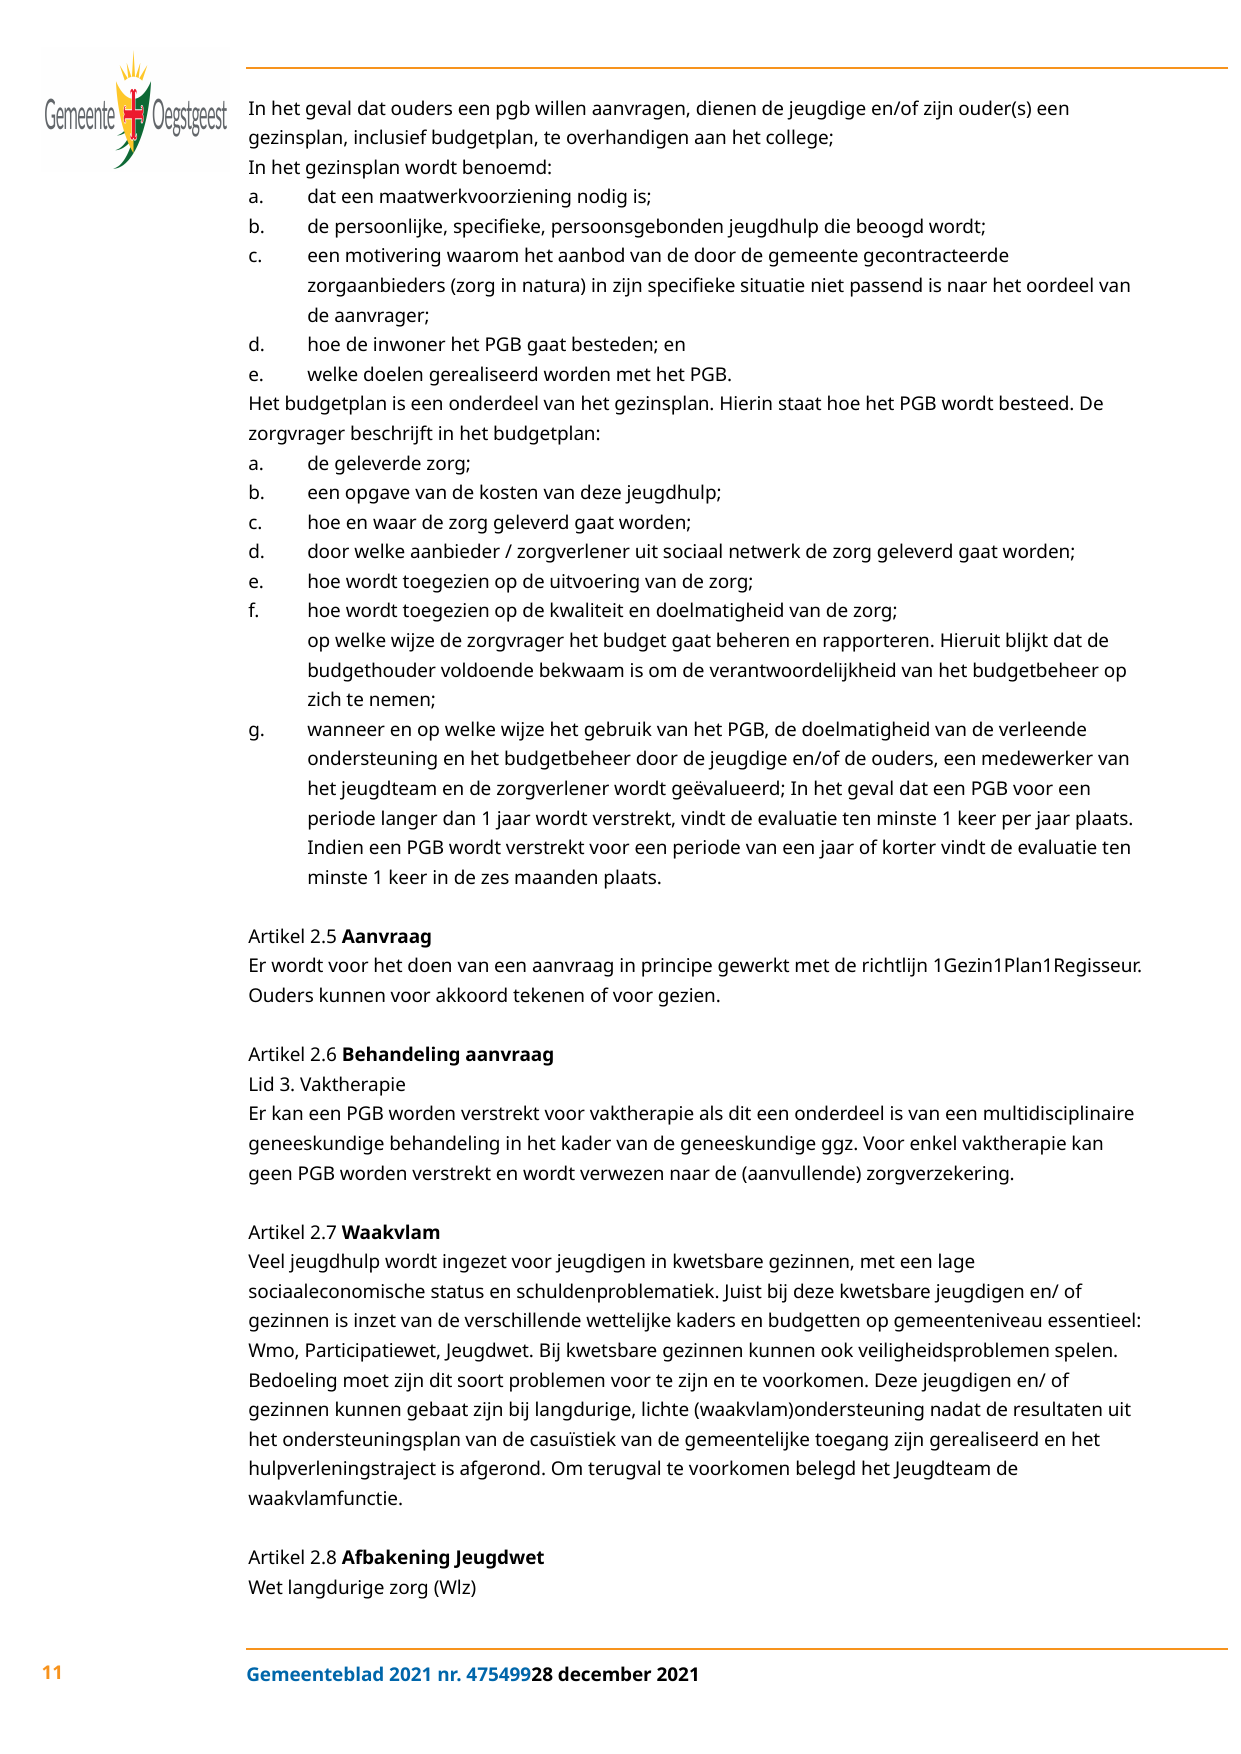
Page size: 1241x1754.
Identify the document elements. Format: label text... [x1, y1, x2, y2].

text Artikel 2.8 Afbakening Jeugdwet [248, 1544, 1152, 1570]
text Wet langdurige zorg (Wlz) [248, 1574, 1152, 1600]
list een motivering waarom het aanbod van de door de gemeente gecontracteerde zorgaanbieders (zorg in natura) in zijn specifieke situatie niet passend is naar het oordeel van de aanvrager; [248, 243, 1152, 328]
text Artikel 2.6 Behandeling aanvraag [248, 1041, 1152, 1067]
text Lid 3. Vaktherapie [248, 1071, 1152, 1097]
list wanneer en op welke wijze het gebruik van het PGB, de doelmatigheid van de verleende ondersteuning en het budgetbeheer door de jeugdige en/of de ouders, een medewerker van het jeugdteam en de zorgverlener wordt geëvalueerd; In het geval dat een PGB voor een periode langer dan 1 jaar wordt verstrekt, vindt de evaluatie ten minste 1 keer per jaar plaats. Indien een PGB wordt verstrekt voor een periode van een jaar of korter vindt de evaluatie ten minste 1 keer in de zes maanden plaats. [248, 716, 1152, 890]
list dat een maatwerkvoorziening nodig is; [248, 183, 1152, 209]
text In het gezinsplan wordt benoemd: [248, 154, 1152, 180]
text Artikel 2.7 Waakvlam [248, 1219, 1152, 1245]
text In het geval dat ouders een pgb willen aanvragen, dienen de jeugdige en/of zijn ouder(s) een gezinsplan, inclusief budgetplan, te overhandigen aan het college; [248, 95, 1152, 150]
list door welke aanbieder / zorgverlener uit sociaal netwerk de zorg geleverd gaat worden; [248, 538, 1152, 564]
text Er kan een PGB worden verstrekt voor vaktherapie als dit een onderdeel is van een multidisciplinaire geneeskundige behandeling in het kader van de geneeskundige ggz. Voor enkel vaktherapie kan geen PGB worden verstrekt en wordt verwezen naar de (aanvullende) zorgverzekering. [248, 1101, 1152, 1186]
list de geleverde zorg; [248, 450, 1152, 476]
list hoe de inwoner het PGB gaat besteden; en [248, 331, 1152, 357]
list een opgave van de kosten van deze jeugdhulp; [248, 479, 1152, 505]
list de persoonlijke, specifieke, persoonsgebonden jeugdhulp die beoogd wordt; [248, 213, 1152, 239]
list op welke wijze de zorgvrager het budget gaat beheren en rapporteren. Hieruit blijkt dat de budgethouder voldoende bekwaam is om de verantwoordelijkheid van het budgetbeheer op zich te nemen; [248, 627, 1152, 712]
text Het budgetplan is een onderdeel van het gezinsplan. Hierin staat hoe het PGB wordt besteed. De zorgvrager beschrijft in het budgetplan: [248, 391, 1152, 446]
list hoe wordt toegezien op de uitvoering van de zorg; [248, 568, 1152, 594]
text Artikel 2.5 Aanvraag [248, 923, 1152, 949]
list hoe en waar de zorg geleverd gaat worden; [248, 509, 1152, 535]
text Er wordt voor het doen van een aanvraag in principe gewerkt met de richtlijn 1Gezin1Plan1Regisseur. Ouders kunnen voor akkoord tekenen of voor gezien. [248, 953, 1152, 1008]
list welke doelen gerealiseerd worden met het PGB. [248, 361, 1152, 387]
picture [41, 47, 231, 172]
list hoe wordt toegezien op de kwaliteit en doelmatigheid van de zorg; [248, 598, 1152, 623]
text Veel jeugdhulp wordt ingezet voor jeugdigen in kwetsbare gezinnen, met een lage sociaaleconomische status en schuldenproblematiek. Juist bij deze kwetsbare jeugdigen en/ of gezinnen is inzet van de verschillende wettelijke kaders en budgetten op gemeenteniveau essentieel: Wmo, Participatiewet, Jeugdwet. Bij kwetsbare gezinnen kunnen ook veiligheidsproblemen spelen. Bedoeling moet zijn dit soort problemen voor te zijn en te voorkomen. Deze jeugdigen en/ of gezinnen kunnen gebaat zijn bij langdurige, lichte (waakvlam)ondersteuning nadat de resultaten uit het ondersteuningsplan van de casuïstiek van de gemeentelijke toegang zijn gerealiseerd en het hulpverleningstraject is afgerond. Om terugval te voorkomen belegd het Jeugdteam de waakvlamfunctie. [248, 1248, 1152, 1511]
